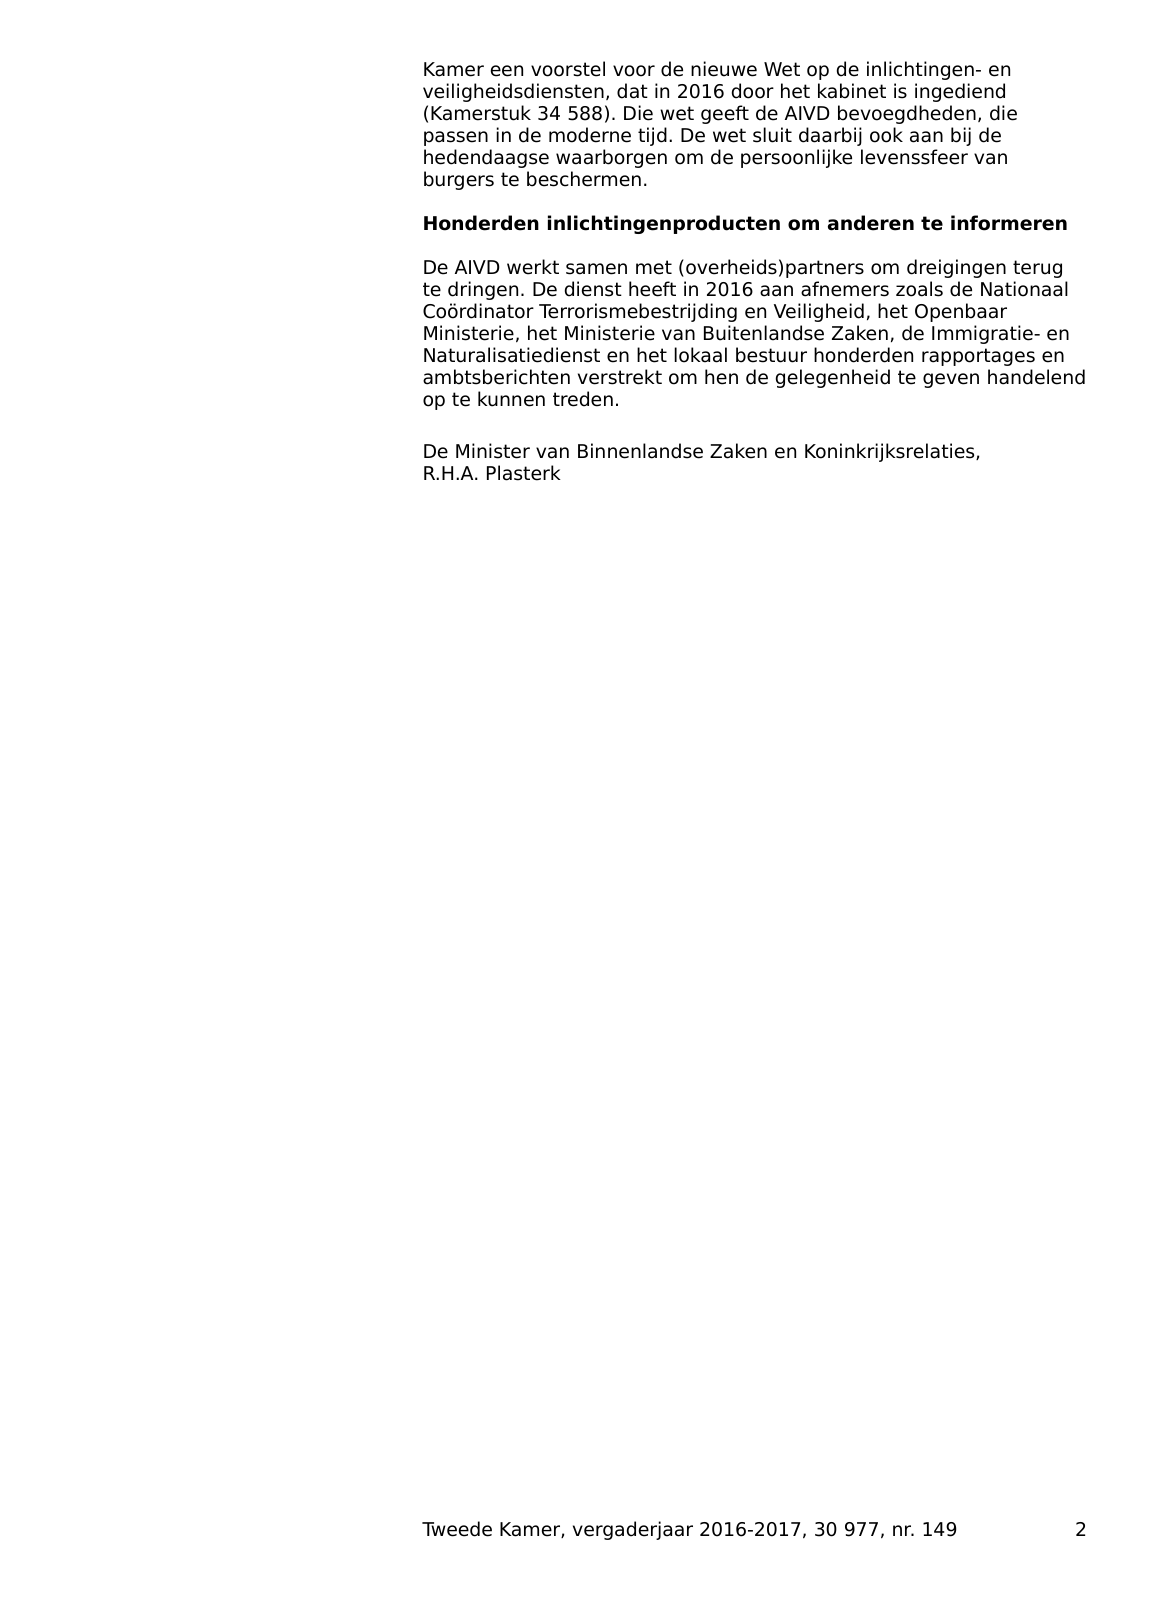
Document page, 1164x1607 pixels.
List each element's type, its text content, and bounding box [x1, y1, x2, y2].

subtitle Honderden inlichtingenproducten om anderen te informeren [422, 213, 1087, 235]
text Kamer een voorstel voor de nieuwe Wet op de inlichtingen- en veiligheidsdiensten, dat in 2016 door het kabinet is ingediend (Kamerstuk 34 588). Die wet geeft de AIVD bevoegdheden, die passen in de moderne tijd. De wet sluit daarbij ook aan bij de hedendaagse waarborgen om de persoonlijke levenssfeer van burgers te beschermen. [422, 59, 1087, 191]
text De AIVD werkt samen met (overheids)partners om dreigingen terug te dringen. De dienst heeft in 2016 aan afnemers zoals de Nationaal Coördinator Terrorismebestrijding en Veiligheid, het Openbaar Ministerie, het Ministerie van Buitenlandse Zaken, de Immigratie- en Naturalisatiedienst en het lokaal bestuur honderden rapportages en ambtsberichten verstrekt om hen de gelegenheid te geven handelend op te kunnen treden. [422, 257, 1087, 411]
text De Minister van Binnenlandse Zaken en Koninkrijksrelaties, R.H.A. Plasterk [422, 441, 1087, 485]
